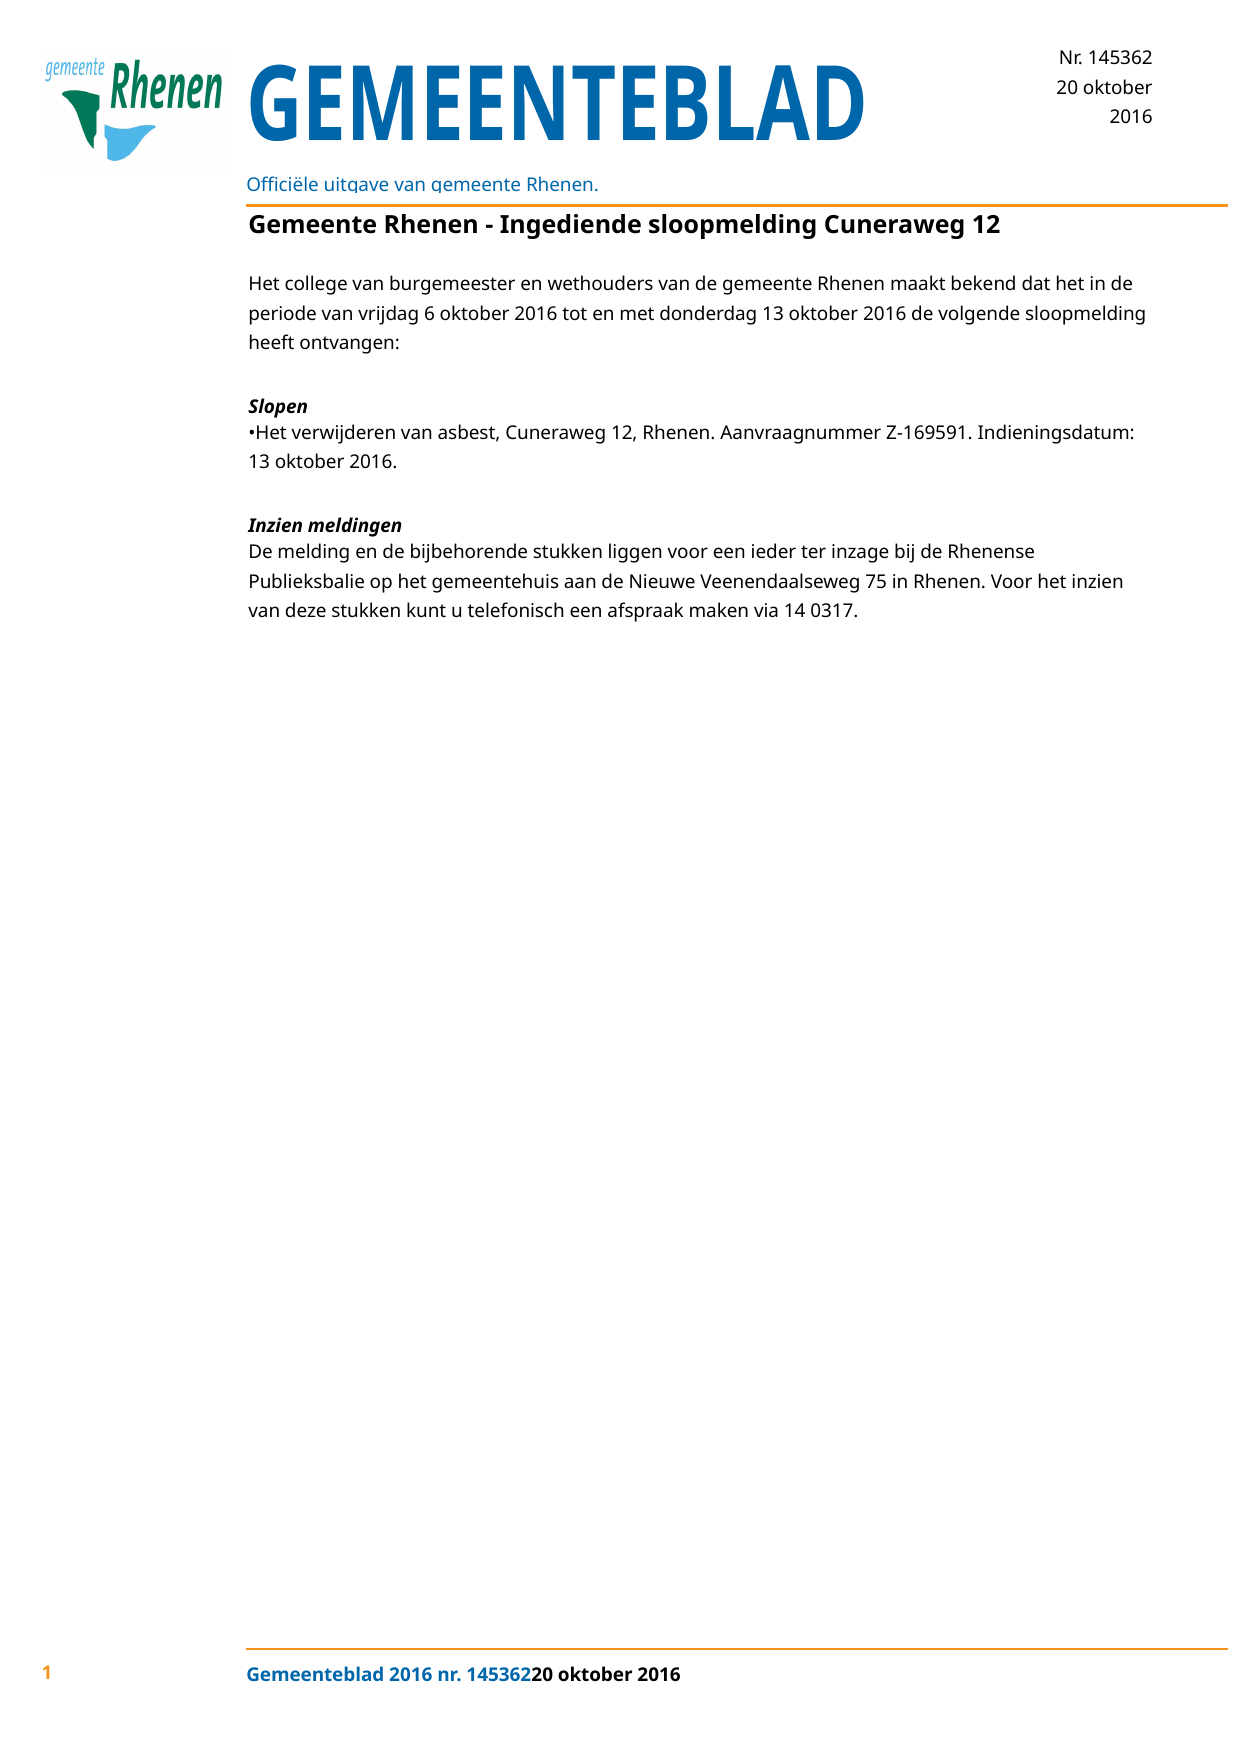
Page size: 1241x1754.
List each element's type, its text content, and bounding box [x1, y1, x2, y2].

text Slopen [248, 393, 1152, 419]
picture [41, 47, 231, 172]
text Gemeente Rhenen - Ingediende sloopmelding Cuneraweg 12 [248, 207, 1152, 241]
text De melding en de bijbehorende stukken liggen voor een ieder ter inzage bij de Rhenense Publieksbalie op het gemeentehuis aan de Nieuwe Veenendaalseweg 75 in Rhenen. Voor het inzien van deze stukken kunt u telefonisch een afspraak maken via 14 0317. [248, 538, 1152, 623]
text •Het verwijderen van asbest, Cuneraweg 12, Rhenen. Aanvraagnummer Z-169591. Indieningsdatum: 13 oktober 2016. [248, 419, 1152, 474]
text Inzien meldingen [248, 513, 1152, 538]
text Het college van burgemeester en wethouders van de gemeente Rhenen maakt bekend dat het in de periode van vrijdag 6 oktober 2016 tot en met donderdag 13 oktober 2016 de volgende sloopmelding heeft ontvangen: [248, 270, 1152, 355]
